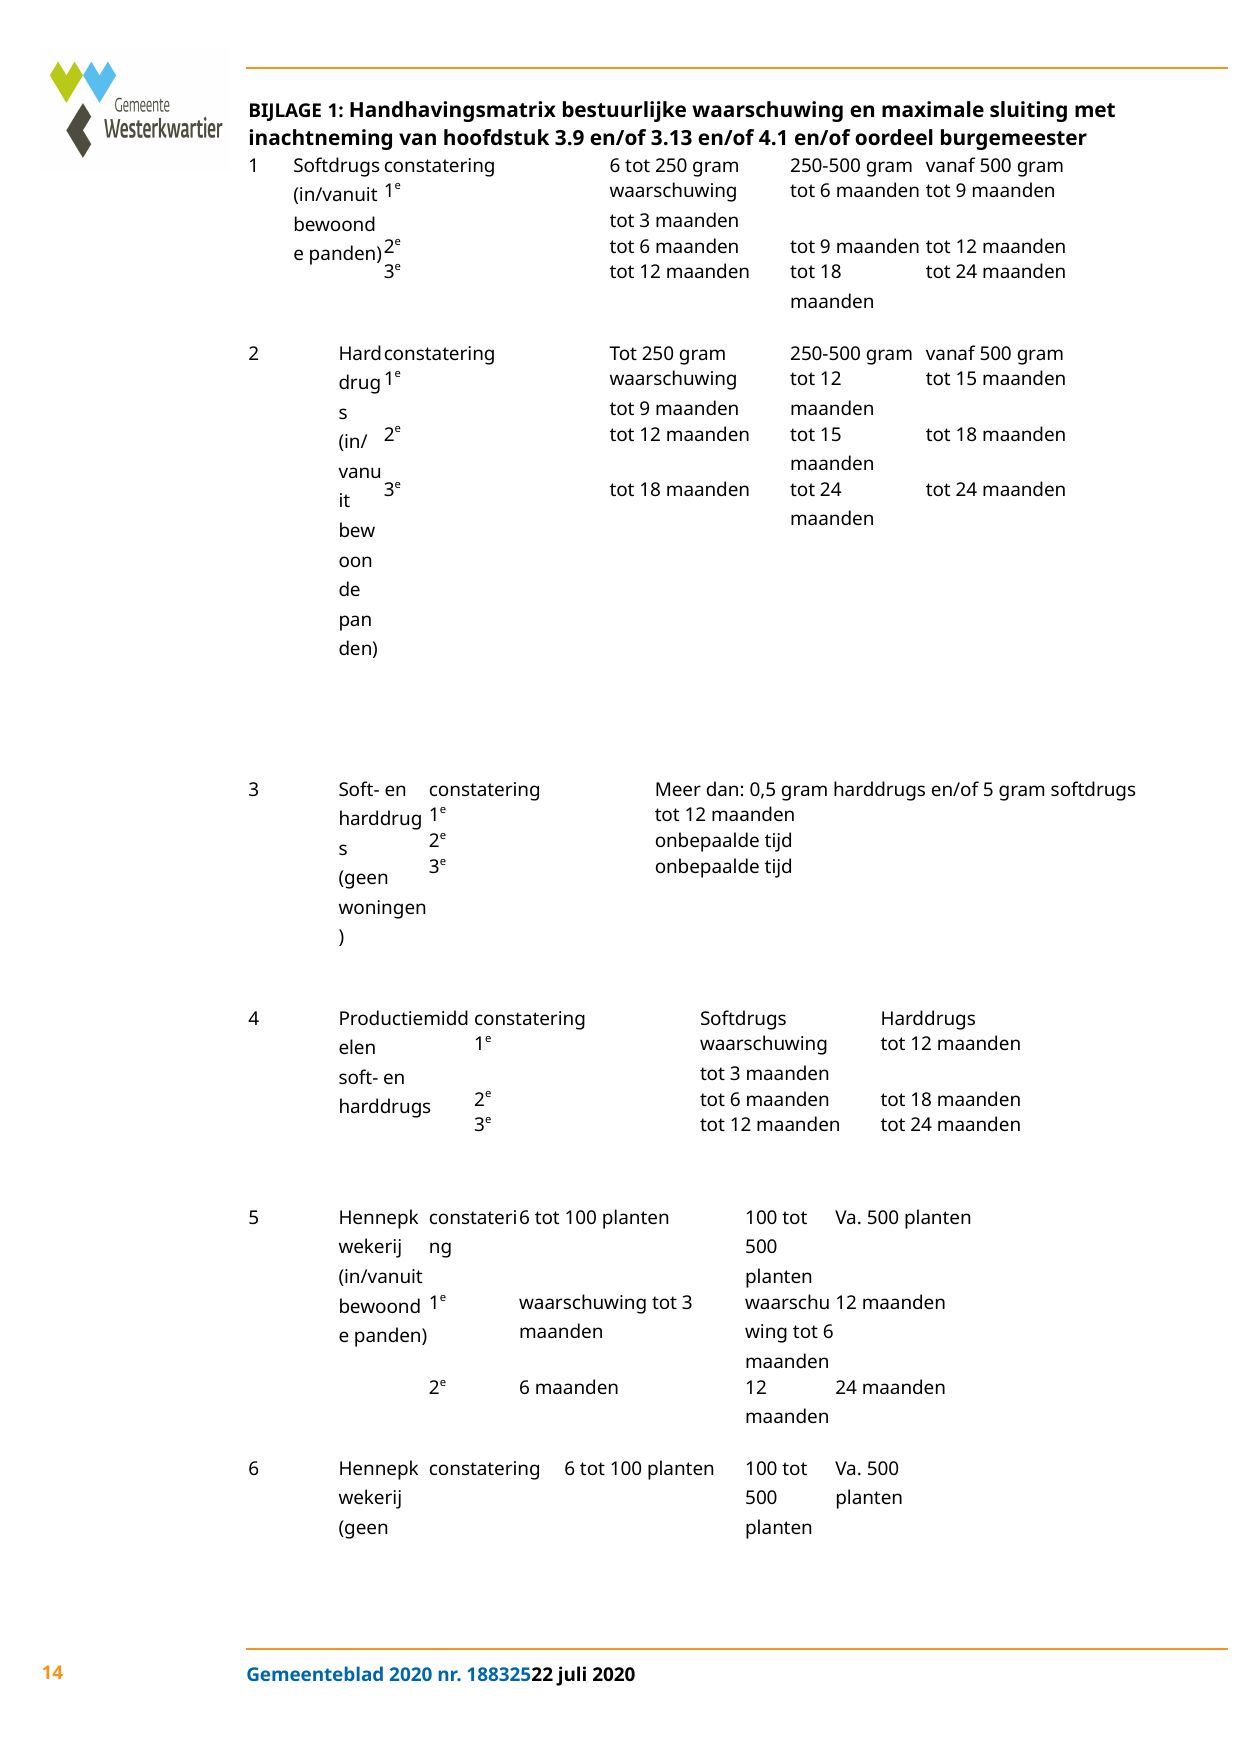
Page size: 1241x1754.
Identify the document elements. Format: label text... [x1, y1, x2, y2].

text BIJLAGE 1: Handhavingsmatrix bestuurlijke waarschuwing en maximale sluiting met inachtneming van hoofdstuk 3.9 en/of 3.13 en/of 4.1 en/of oordeel burgemeester [248, 95, 1152, 152]
table_cell [248, 1178, 1152, 1204]
table_cell 1e [429, 801, 654, 827]
table_cell Va. 500 planten [835, 1455, 971, 1540]
table_cell 4 [248, 1005, 338, 1178]
table_header constatering [384, 152, 609, 178]
table_cell 2e [429, 827, 654, 853]
table_cell 1e [384, 178, 609, 233]
table_cell 12 maanden [745, 1374, 835, 1429]
table_header 250-500 gram [790, 152, 926, 178]
table_cell Productiemiddelen soft- en harddrugs [338, 1005, 474, 1178]
table_cell 2e [474, 1086, 700, 1111]
table_cell 3e [384, 259, 609, 314]
table_cell [1016, 1289, 1152, 1374]
table_cell 3e [474, 1111, 700, 1178]
table_cell tot 24 maanden [790, 476, 926, 750]
table_cell waarschuwing tot 9 maanden [609, 365, 790, 421]
table_cell tot 6 maanden [700, 1086, 880, 1111]
table_cell Harddrugs [880, 1005, 1061, 1030]
table_cell Softdrugs [700, 1005, 880, 1030]
table_cell tot 12 maanden [609, 259, 790, 314]
table_cell 250-500 gram [790, 340, 926, 365]
table_cell constatering [429, 1204, 519, 1289]
table_cell [248, 314, 1152, 340]
table_cell vanaf 500 gram [926, 340, 1152, 365]
table_header vanaf 500 gram [926, 152, 1152, 178]
table_cell 100 tot 500 planten [745, 1455, 835, 1540]
table_cell [248, 979, 1152, 1005]
table_header 1 [248, 152, 293, 314]
table_cell Hennepkwekerij (geen [338, 1455, 429, 1540]
table_cell 6 [248, 1455, 338, 1540]
table_cell tot 6 maanden [790, 178, 926, 233]
table_cell tot 18 maanden [609, 476, 790, 750]
table_cell 12 maanden [835, 1289, 1016, 1374]
table_cell waarschuwing tot 6 maanden [745, 1289, 835, 1374]
table_cell tot 18 maanden [790, 259, 926, 314]
table_cell 6 maanden [519, 1374, 745, 1429]
table_cell tot 24 maanden [880, 1111, 1061, 1178]
table_cell 3e [429, 853, 654, 979]
table_header Softdrugs (in/vanuit bewoonde panden) [293, 152, 383, 314]
table_cell tot 12 maanden [655, 801, 1152, 827]
table_cell 3 [248, 776, 338, 979]
table_cell Va. 500 planten [835, 1204, 1016, 1289]
table_cell tot 15 maanden [926, 365, 1152, 421]
table_cell Soft- en harddrugs (geen woningen) [338, 776, 429, 979]
table_cell [1016, 1204, 1152, 1289]
table_cell 6 tot 100 planten [564, 1455, 745, 1540]
table_cell tot 12 maanden [926, 233, 1152, 259]
table_cell tot 6 maanden [609, 233, 790, 259]
picture [41, 47, 231, 172]
table_cell onbepaalde tijd [655, 827, 1152, 853]
table_cell tot 12 maanden [609, 421, 790, 476]
table_cell [248, 750, 1152, 776]
table_cell constatering [474, 1005, 700, 1030]
table_cell tot 24 maanden [926, 259, 1152, 314]
table_cell 1e [429, 1289, 519, 1374]
table_cell 1e [474, 1030, 700, 1086]
table_cell onbepaalde tijd [655, 853, 1152, 979]
table_cell 100 tot 500 planten [745, 1204, 835, 1289]
table_cell tot 12 maanden [880, 1030, 1061, 1086]
table_cell 3e [384, 476, 609, 750]
table_cell waarschuwing tot 3 maanden [609, 178, 790, 233]
table_cell Meer dan: 0,5 gram harddrugs en/of 5 gram softdrugs [655, 776, 1152, 801]
table_cell 5 [248, 1204, 338, 1429]
table_cell tot 12 maanden [700, 1111, 880, 1178]
table_cell Tot 250 gram [609, 340, 790, 365]
table_cell tot 9 maanden [926, 178, 1152, 233]
table_cell Hennepkwekerij (in/vanuit bewoonde panden) [338, 1204, 429, 1429]
table_cell [971, 1455, 1106, 1540]
table_cell [248, 1429, 1152, 1455]
table_cell constatering [429, 1455, 564, 1540]
table_cell 2e [384, 233, 609, 259]
table_cell 24 maanden [835, 1374, 1016, 1429]
table_cell [1016, 1374, 1152, 1429]
table_cell tot 18 maanden [880, 1086, 1061, 1111]
table_cell tot 15 maanden [790, 421, 926, 476]
table_cell tot 18 maanden [926, 421, 1152, 476]
table_cell constatering [429, 776, 654, 801]
table_cell 2 [248, 340, 338, 750]
table_cell Harddrugs (in/vanuit bewoonde panden) [338, 340, 383, 750]
table_header 6 tot 250 gram [609, 152, 790, 178]
table_cell tot 9 maanden [790, 233, 926, 259]
table_cell 2e [429, 1374, 519, 1429]
table_cell waarschuwing tot 3 maanden [519, 1289, 745, 1374]
table_cell constatering [384, 340, 609, 365]
table_cell 6 tot 100 planten [519, 1204, 745, 1289]
table_cell waarschuwing tot 3 maanden [700, 1030, 880, 1086]
table_cell tot 24 maanden [926, 476, 1152, 750]
table_cell 2e [384, 421, 609, 476]
table_cell 1e [384, 365, 609, 421]
table_cell tot 12 maanden [790, 365, 926, 421]
